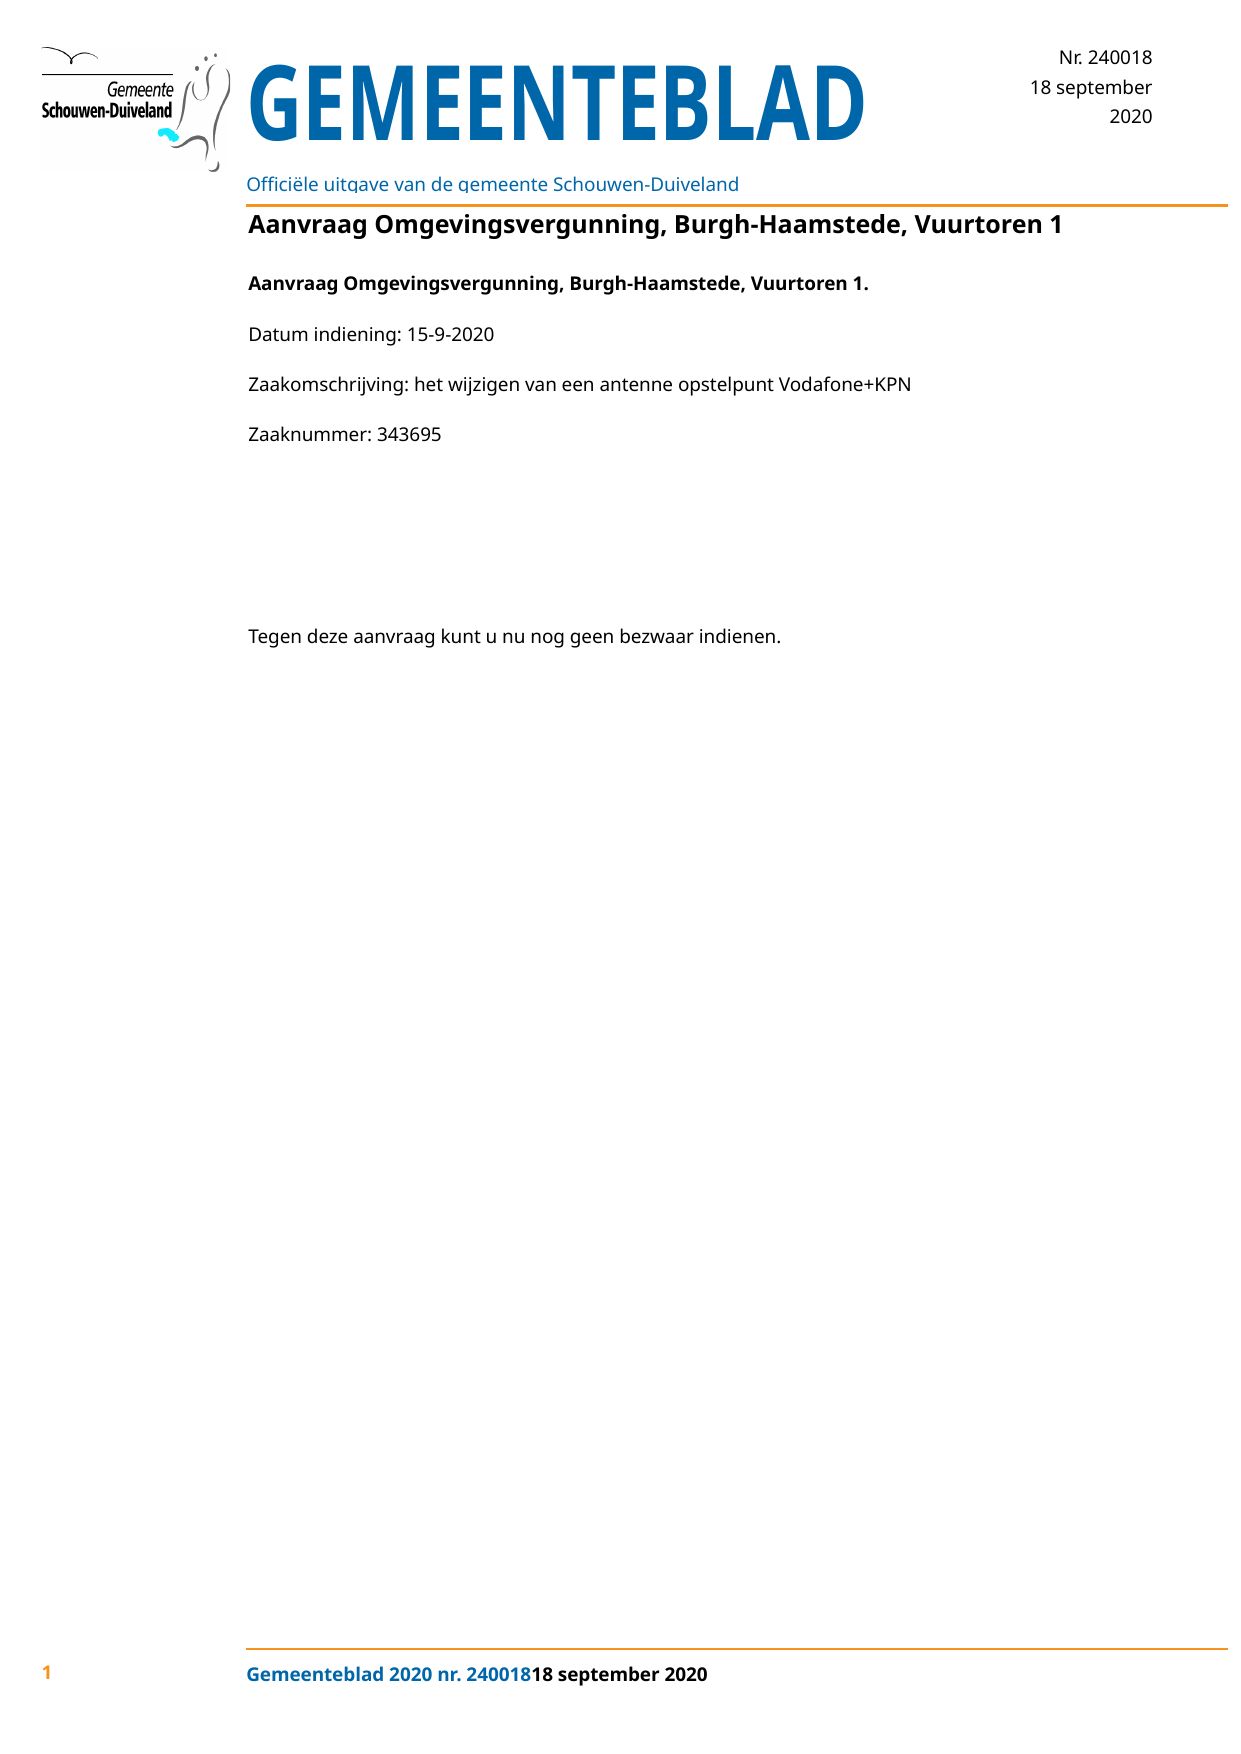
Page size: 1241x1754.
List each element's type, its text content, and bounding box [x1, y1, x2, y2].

text Aanvraag Omgevingsvergunning, Burgh-Haamstede, Vuurtoren 1. [248, 270, 1152, 296]
text Aanvraag Omgevingsvergunning, Burgh-Haamstede, Vuurtoren 1 [248, 207, 1152, 241]
picture [41, 47, 231, 172]
text Datum indiening: 15-9-2020 [248, 321, 1152, 346]
text Tegen deze aanvraag kunt u nu nog geen bezwaar indienen. [248, 623, 1152, 649]
text Zaakomschrijving: het wijzigen van een antenne opstelpunt Vodafone+KPN [248, 371, 1152, 397]
text Zaaknummer: 343695 [248, 422, 1152, 447]
